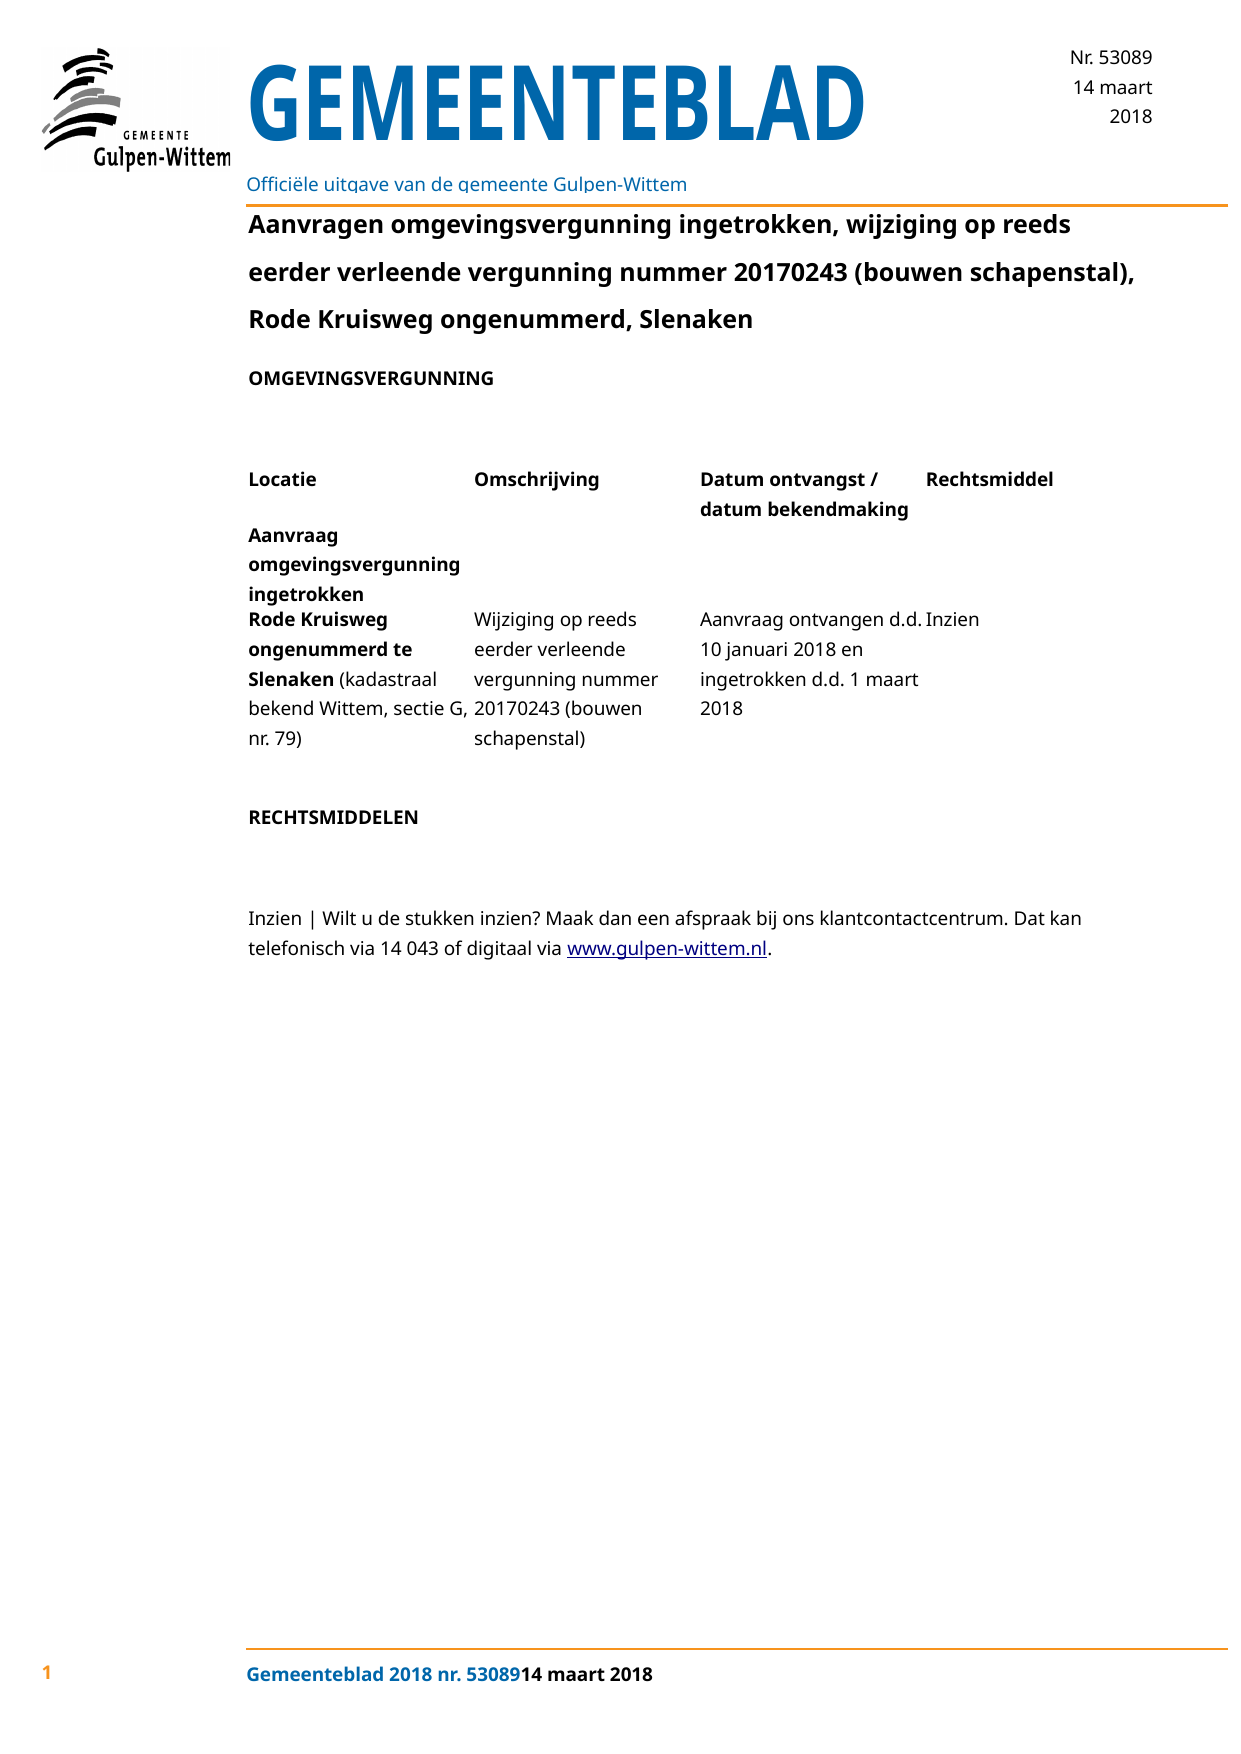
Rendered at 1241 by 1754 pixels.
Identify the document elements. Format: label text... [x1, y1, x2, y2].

text OMGEVINGSVERGUNNING [248, 366, 1152, 391]
picture [41, 47, 231, 172]
table_header Locatie [248, 466, 474, 522]
text Inzien | Wilt u de stukken inzien? Maak dan een afspraak bij ons klantcontactcentrum. Dat kan telefonisch via 14 043 of digitaal via www.gulpen-wittem.nl. [248, 905, 1152, 961]
table_cell Aanvraag omgevingsvergunning ingetrokken [248, 522, 474, 607]
table_cell [926, 522, 1152, 607]
table_cell Inzien [926, 607, 1152, 751]
text Aanvragen omgevingsvergunning ingetrokken, wijziging op reeds eerder verleende vergunning nummer 20170243 (bouwen schapenstal), Rode Kruisweg ongenummerd, Slenaken [248, 207, 1152, 336]
table_cell Rode Kruisweg ongenummerd te Slenaken (kadastraal bekend Wittem, sectie G, nr. 79) [248, 607, 474, 751]
text RECHTSMIDDELEN [248, 804, 1152, 830]
table_cell [700, 522, 926, 607]
table_header Omschrijving [474, 466, 700, 522]
table_header Rechtsmiddel [926, 466, 1152, 522]
table_cell Wijziging op reeds eerder verleende vergunning nummer 20170243 (bouwen schapenstal) [474, 607, 700, 751]
table_header Datum ontvangst / datum bekendmaking [700, 466, 926, 522]
table_cell Aanvraag ontvangen d.d. 10 januari 2018 en ingetrokken d.d. 1 maart 2018 [700, 607, 926, 751]
table_cell [474, 522, 700, 607]
